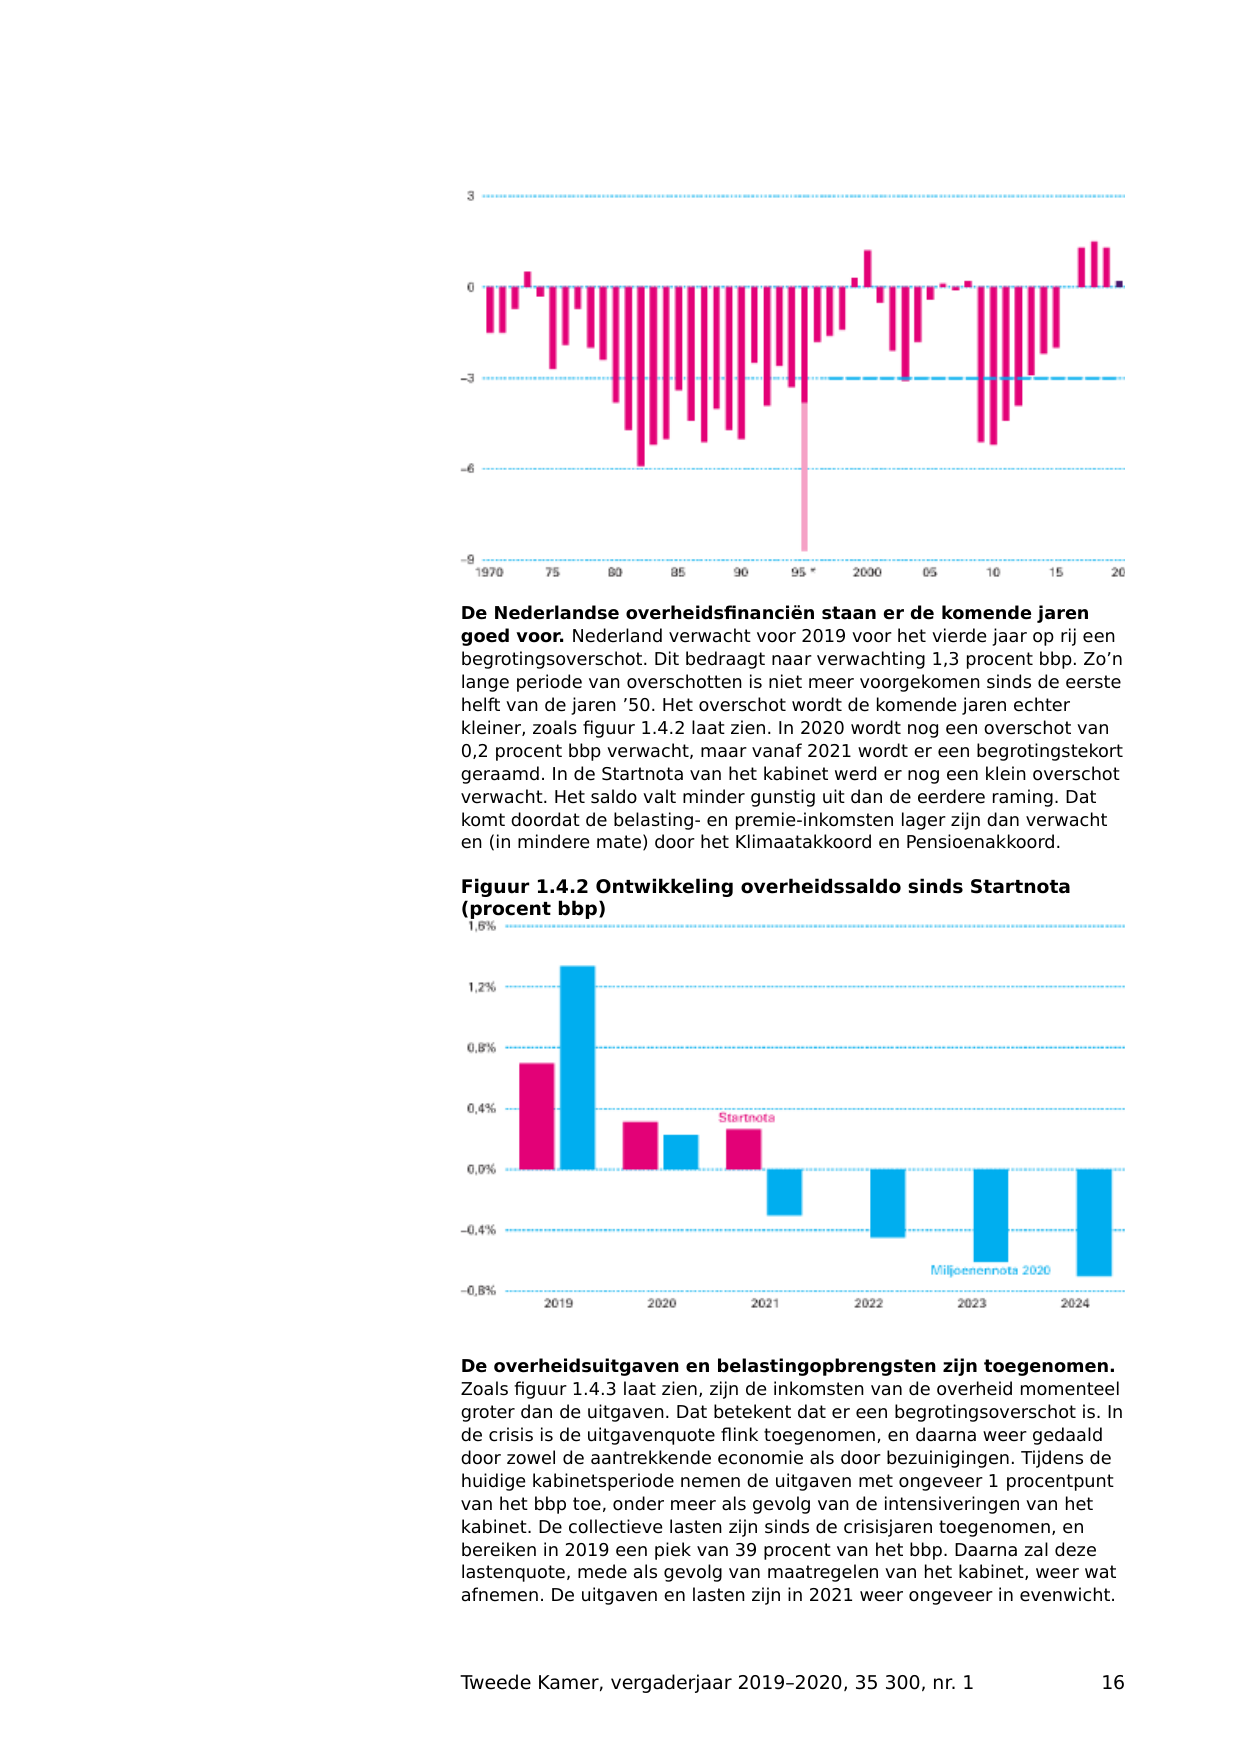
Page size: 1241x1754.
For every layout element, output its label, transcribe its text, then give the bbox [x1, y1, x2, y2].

text De Nederlandse overheidsfinanciën staan er de komende jaren goed voor. Nederland verwacht voor 2019 voor het vierde jaar op rij een begrotingsoverschot. Dit bedraagt naar verwachting 1,3 procent bbp. Zo’n lange periode van overschotten is niet meer voorgekomen sinds de eerste helft van de jaren ’50. Het overschot wordt de komende jaren echter kleiner, zoals figuur 1.4.2 laat zien. In 2020 wordt nog een overschot van 0,2 procent bbp verwacht, maar vanaf 2021 wordt er een begrotingstekort geraamd. In de Startnota van het kabinet werd er nog een klein overschot verwacht. Het saldo valt minder gunstig uit dan de eerdere raming. Dat komt doordat de belasting- en premie-inkomsten lager zijn dan verwacht en (in mindere mate) door het Klimaatakkoord en Pensioenakkoord. [461, 601, 1125, 853]
text De overheidsuitgaven en belastingopbrengsten zijn toegenomen. Zoals figuur 1.4.3 laat zien, zijn de inkomsten van de overheid momenteel groter dan de uitgaven. Dat betekent dat er een begrotingsoverschot is. In de crisis is de uitgavenquote flink toegenomen, en daarna weer gedaald door zowel de aantrekkende economie als door bezuinigingen. Tijdens de huidige kabinetsperiode nemen de uitgaven met ongeveer 1 procentpunt van het bbp toe, onder meer als gevolg van de intensiveringen van het kabinet. De collectieve lasten zijn sinds de crisisjaren toegenomen, en bereiken in 2019 een piek van 39 procent van het bbp. Daarna zal deze lastenquote, mede als gevolg van maatregelen van het kabinet, weer wat afnemen. De uitgaven en lasten zijn in 2021 weer ongeveer in evenwicht. [461, 1354, 1125, 1606]
title Figuur 1.4.2 Ontwikkeling overheidssaldo sinds Startnota (procent bbp) [461, 876, 1125, 920]
